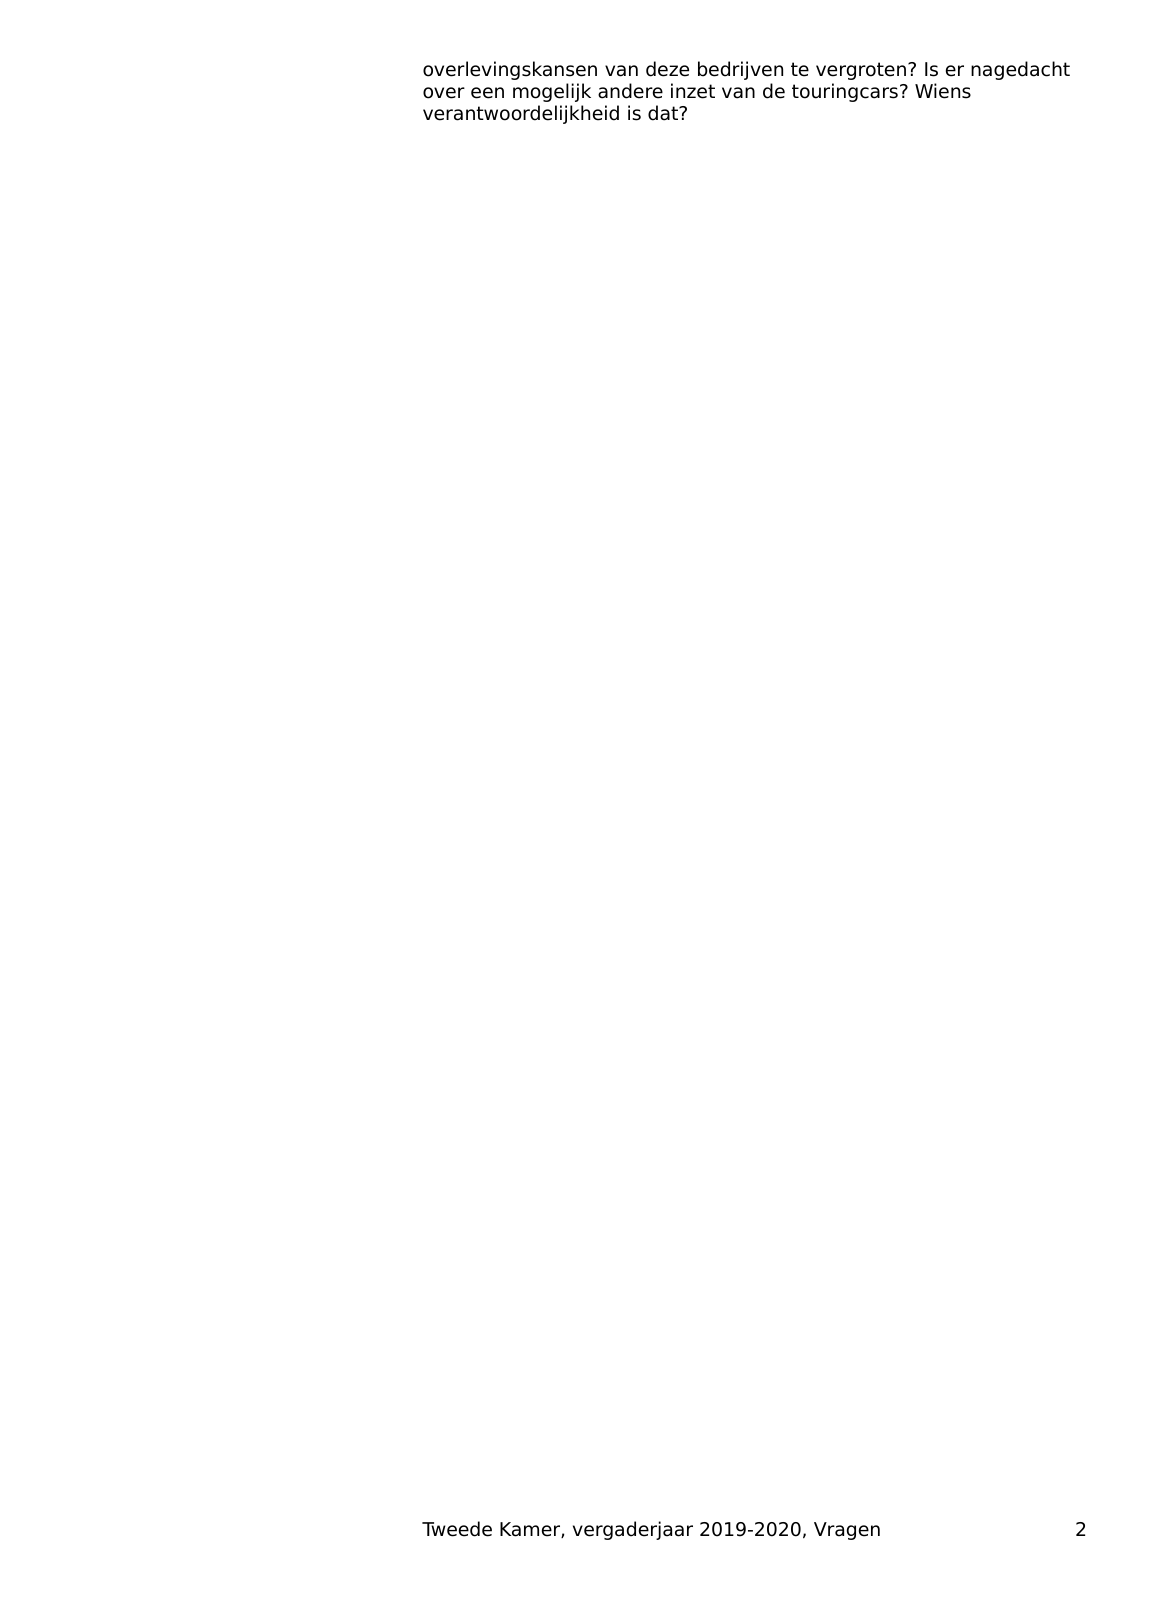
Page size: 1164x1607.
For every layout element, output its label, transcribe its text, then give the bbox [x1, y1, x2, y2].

text overlevingskansen van deze bedrijven te vergroten? Is er nagedacht over een mogelijk andere inzet van de touringcars? Wiens verantwoordelijkheid is dat? [422, 59, 1087, 125]
